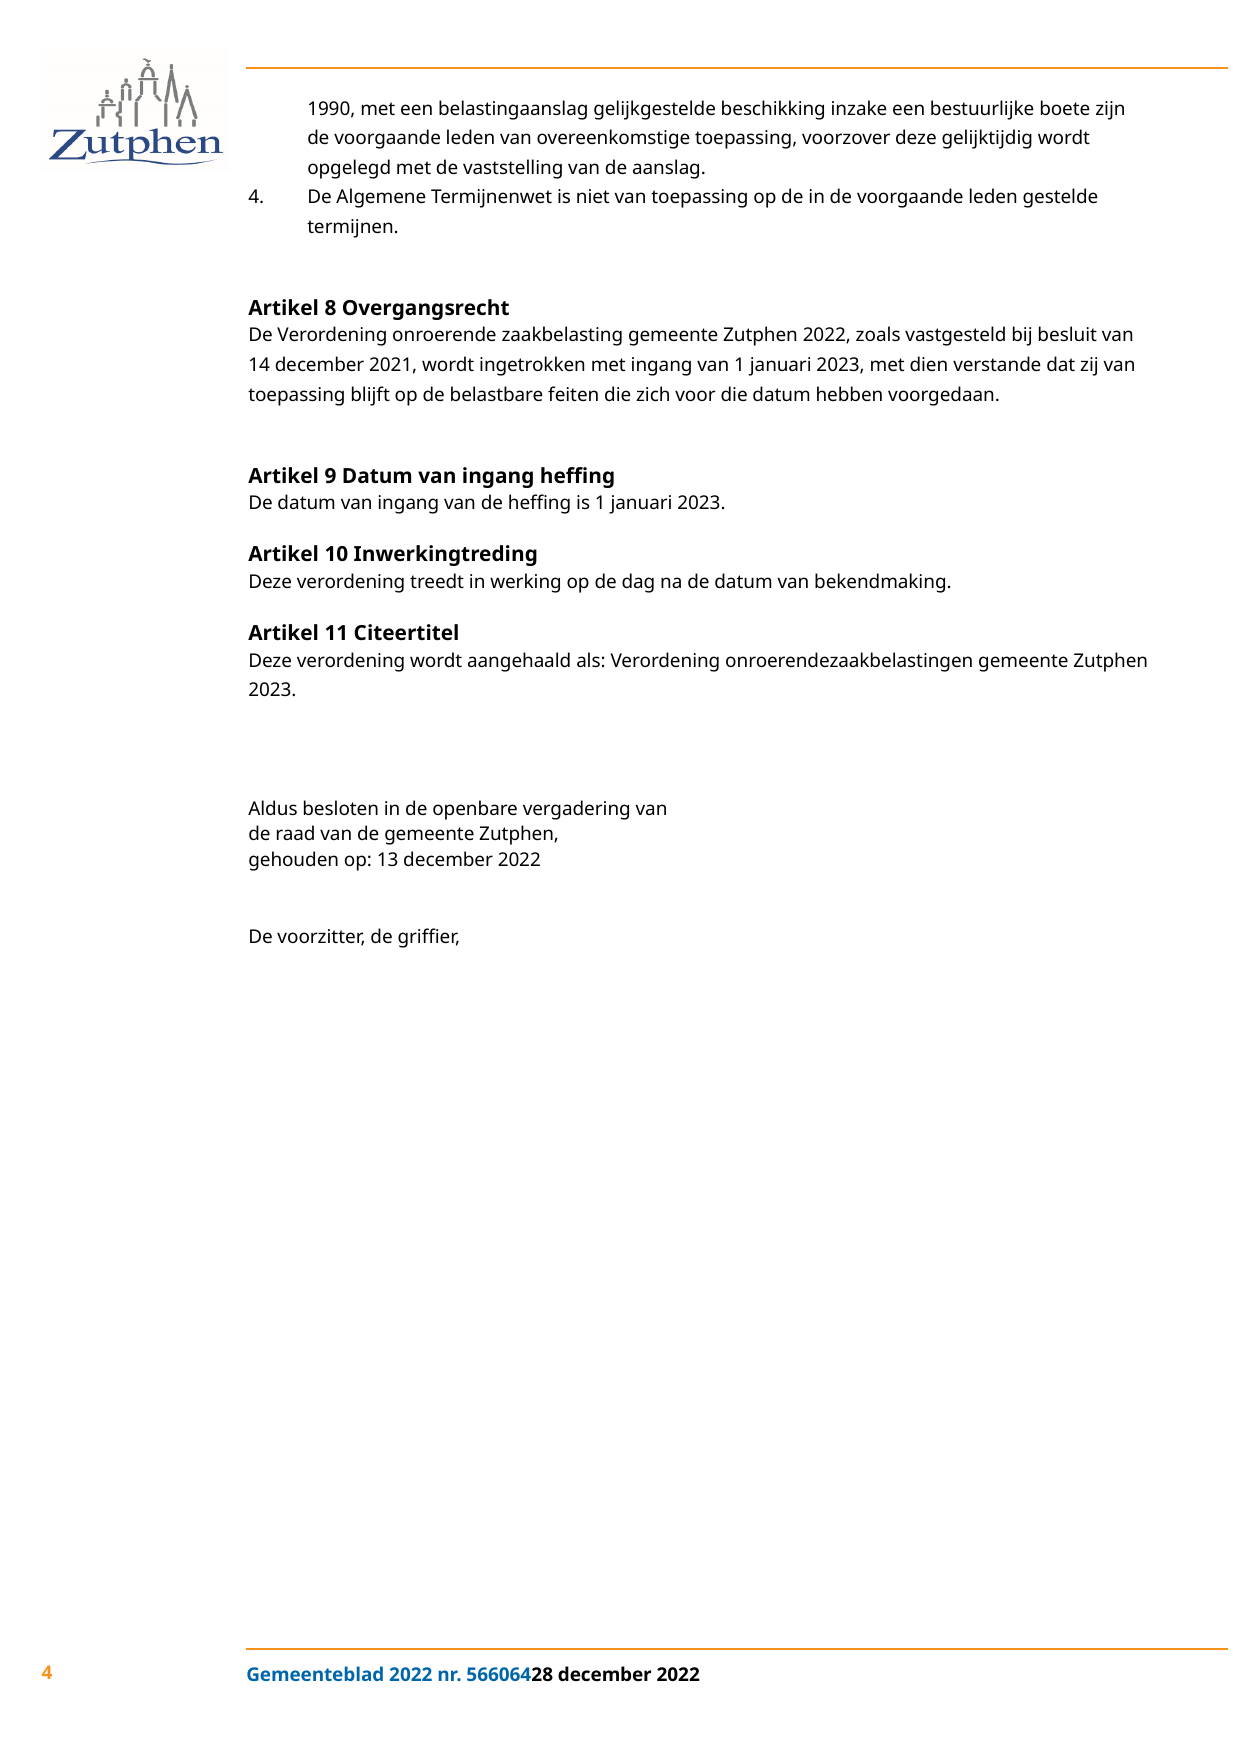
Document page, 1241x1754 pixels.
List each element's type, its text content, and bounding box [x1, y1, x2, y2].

text Artikel 8 Overgangsrecht [248, 293, 1152, 322]
text Artikel 10 Inwerkingtreding [248, 539, 1152, 568]
list 1990, met een belastingaanslag gelijkgestelde beschikking inzake een bestuurlijke boete zijn de voorgaande leden van overeenkomstige toepassing, voorzover deze gelijktijdig wordt opgelegd met de vaststelling van de aanslag. [248, 95, 1152, 180]
text Deze verordening treedt in werking op de dag na de datum van bekendmaking. [248, 568, 1152, 594]
text Deze verordening wordt aangehaald als: Verordening onroerendezaakbelastingen gemeente Zutphen 2023. [248, 647, 1152, 702]
picture [41, 47, 231, 172]
text De Verordening onroerende zaakbelasting gemeente Zutphen 2022, zoals vastgesteld bij besluit van 14 december 2021, wordt ingetrokken met ingang van 1 januari 2023, met dien verstande dat zij van toepassing blijft op de belastbare feiten die zich voor die datum hebben voorgedaan. [248, 322, 1152, 406]
text gehouden op: 13 december 2022 [248, 846, 1152, 872]
text Aldus besloten in de openbare vergadering van [248, 795, 1152, 821]
text De voorzitter, de griffier, [248, 923, 1152, 949]
text de raad van de gemeente Zutphen, [248, 821, 1152, 846]
text De datum van ingang van de heffing is 1 januari 2023. [248, 489, 1152, 515]
text Artikel 11 Citeertitel [248, 618, 1152, 647]
list De Algemene Termijnenwet is niet van toepassing op de in de voorgaande leden gestelde termijnen. [248, 183, 1152, 239]
text Artikel 9 Datum van ingang heffing [248, 461, 1152, 489]
